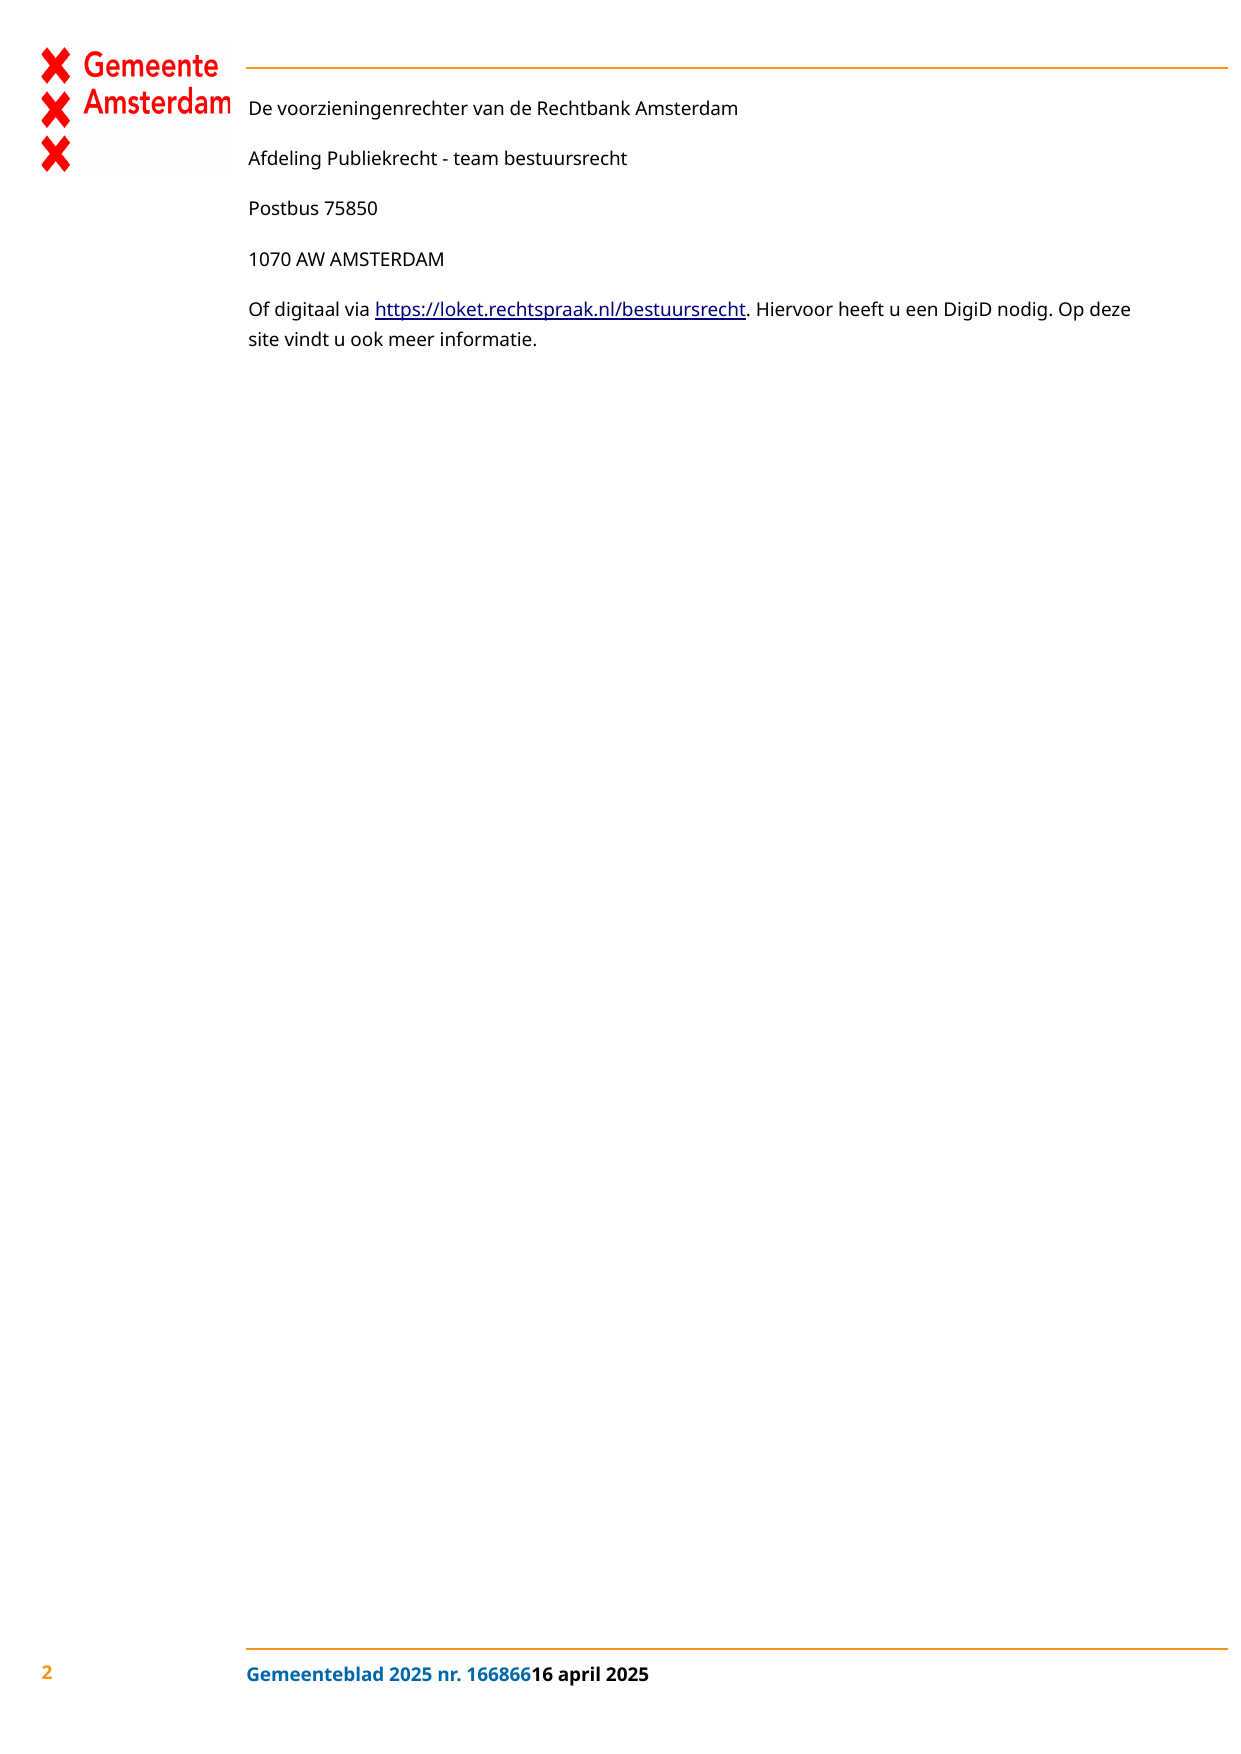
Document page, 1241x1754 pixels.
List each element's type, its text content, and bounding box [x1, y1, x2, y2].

text Afdeling Publiekrecht - team bestuursrecht [248, 145, 1152, 171]
text De voorzieningenrechter van de Rechtbank Amsterdam [248, 95, 1152, 121]
text Postbus 75850 [248, 196, 1152, 221]
picture [41, 47, 231, 172]
text Of digitaal via https://loket.rechtspraak.nl/bestuursrecht. Hiervoor heeft u een DigiD nodig. Op deze site vindt u ook meer informatie. [248, 296, 1152, 352]
text 1070 AW AMSTERDAM [248, 246, 1152, 272]
